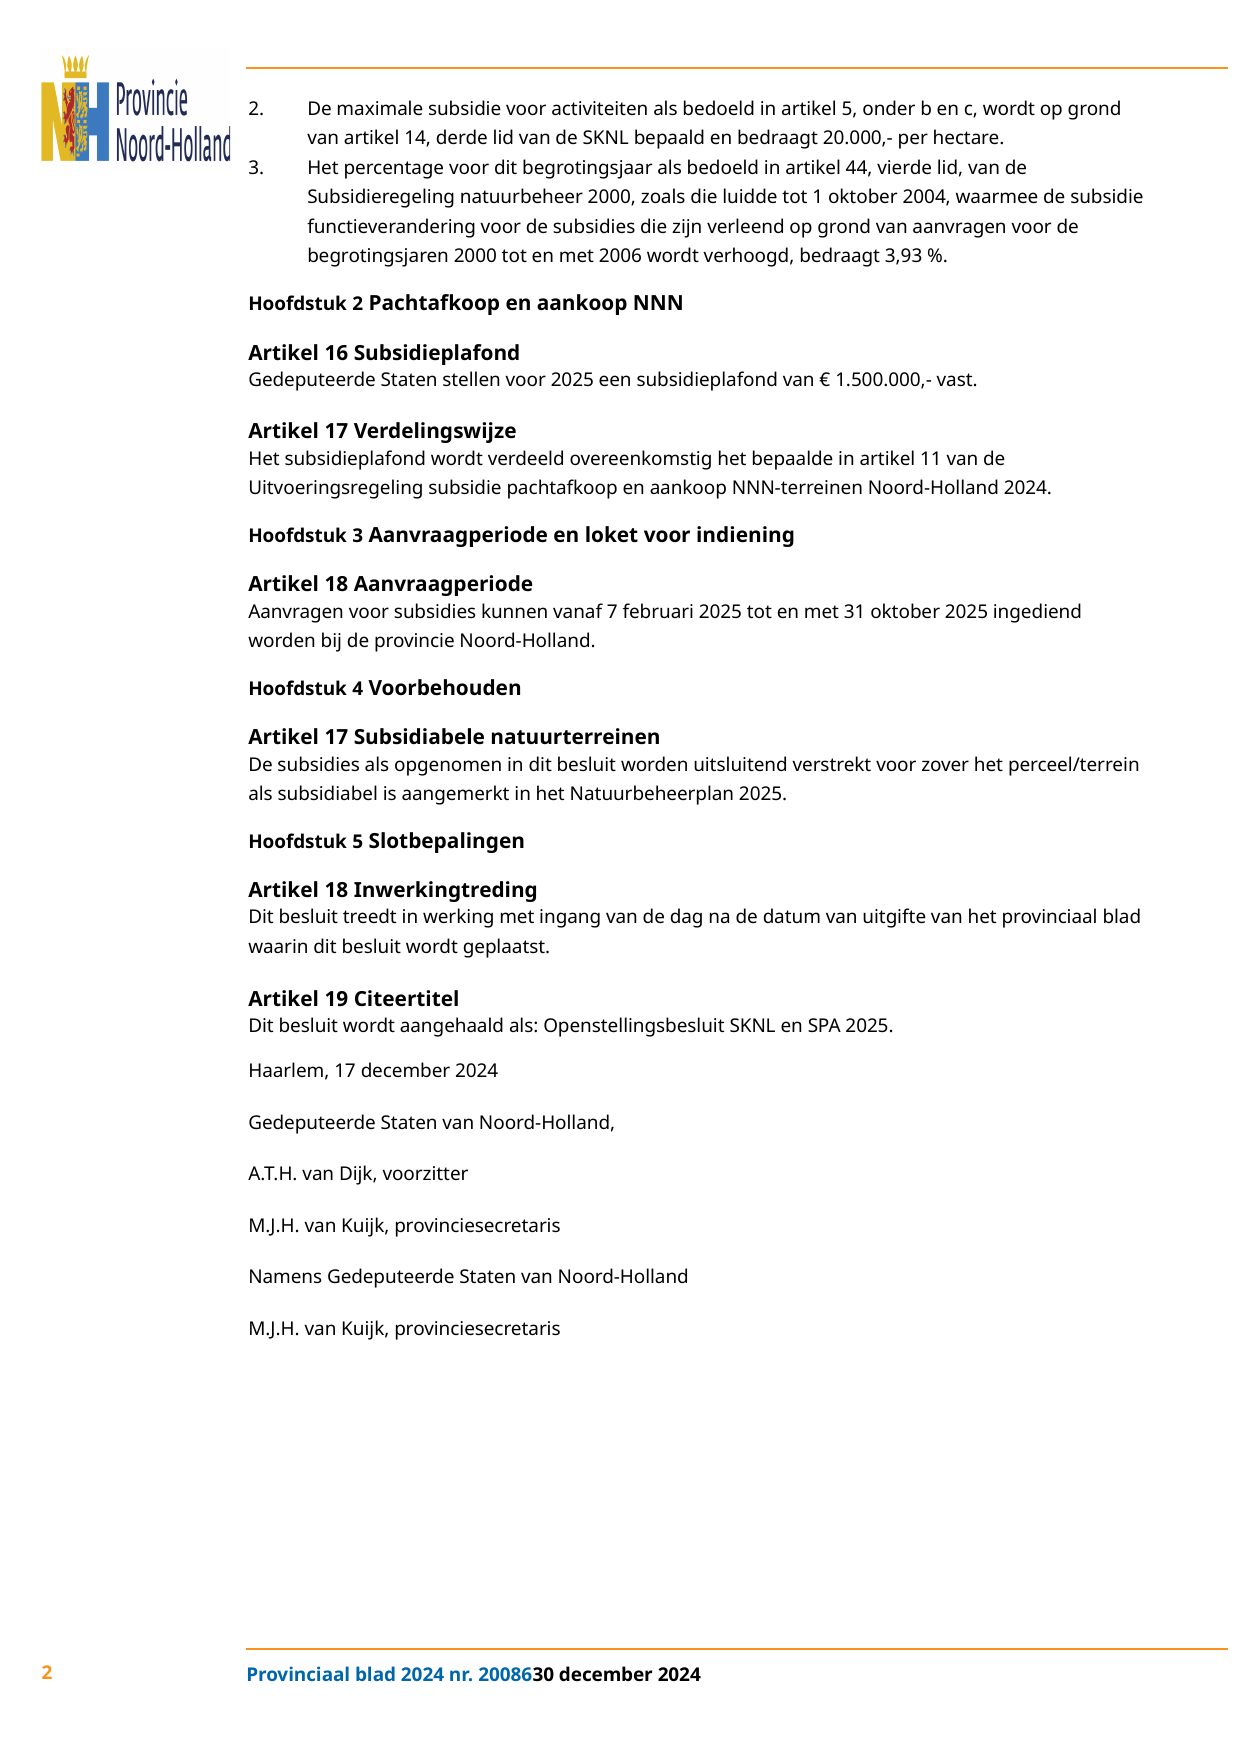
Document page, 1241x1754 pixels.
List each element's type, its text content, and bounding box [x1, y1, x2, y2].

text Hoofdstuk 2 Pachtafkoop en aankoop NNN [248, 288, 1152, 317]
text Hoofdstuk 4 Voorbehouden [248, 673, 1152, 701]
text De subsidies als opgenomen in dit besluit worden uitsluitend verstrekt voor zover het perceel/terrein als subsidiabel is aangemerkt in het Natuurbeheerplan 2025. [248, 751, 1152, 806]
text Gedeputeerde Staten van Noord-Holland, [248, 1109, 1152, 1135]
text Artikel 19 Citeertitel [248, 984, 1152, 1012]
text Hoofdstuk 5 Slotbepalingen [248, 826, 1152, 854]
text M.J.H. van Kuijk, provinciesecretaris [248, 1212, 1152, 1238]
text Gedeputeerde Staten stellen voor 2025 een subsidieplafond van € 1.500.000,- vast. [248, 366, 1152, 392]
text Dit besluit treedt in werking met ingang van de dag na de datum van uitgifte van het provinciaal blad waarin dit besluit wordt geplaatst. [248, 904, 1152, 959]
text Artikel 17 Verdelingswijze [248, 416, 1152, 445]
text Artikel 17 Subsidiabele natuurterreinen [248, 722, 1152, 751]
text Het subsidieplafond wordt verdeeld overeenkomstig het bepaalde in artikel 11 van de Uitvoeringsregeling subsidie pachtafkoop en aankoop NNN-terreinen Noord-Holland 2024. [248, 445, 1152, 500]
picture [41, 47, 231, 172]
text M.J.H. van Kuijk, provinciesecretaris [248, 1315, 1152, 1341]
text Artikel 18 Aanvraagperiode [248, 569, 1152, 598]
text A.T.H. van Dijk, voorzitter [248, 1161, 1152, 1186]
text Dit besluit wordt aangehaald als: Openstellingsbesluit SKNL en SPA 2025. [248, 1012, 1152, 1038]
list Het percentage voor dit begrotingsjaar als bedoeld in artikel 44, vierde lid, van de Subsidieregeling natuurbeheer 2000, zoals die luidde tot 1 oktober 2004, waarmee de subsidie functieverandering voor de subsidies die zijn verleend op grond van aanvragen voor de begrotingsjaren 2000 tot en met 2006 wordt verhoogd, bedraagt 3,93 %. [248, 154, 1152, 268]
text Artikel 18 Inwerkingtreding [248, 875, 1152, 904]
text Aanvragen voor subsidies kunnen vanaf 7 februari 2025 tot en met 31 oktober 2025 ingediend worden bij de provincie Noord-Holland. [248, 598, 1152, 653]
text Haarlem, 17 december 2024 [248, 1058, 1152, 1083]
list De maximale subsidie voor activiteiten als bedoeld in artikel 5, onder b en c, wordt op grond van artikel 14, derde lid van de SKNL bepaald en bedraagt 20.000,- per hectare. [248, 95, 1152, 150]
text Artikel 16 Subsidieplafond [248, 338, 1152, 366]
text Namens Gedeputeerde Staten van Noord-Holland [248, 1263, 1152, 1289]
text Hoofdstuk 3 Aanvraagperiode en loket voor indiening [248, 520, 1152, 548]
